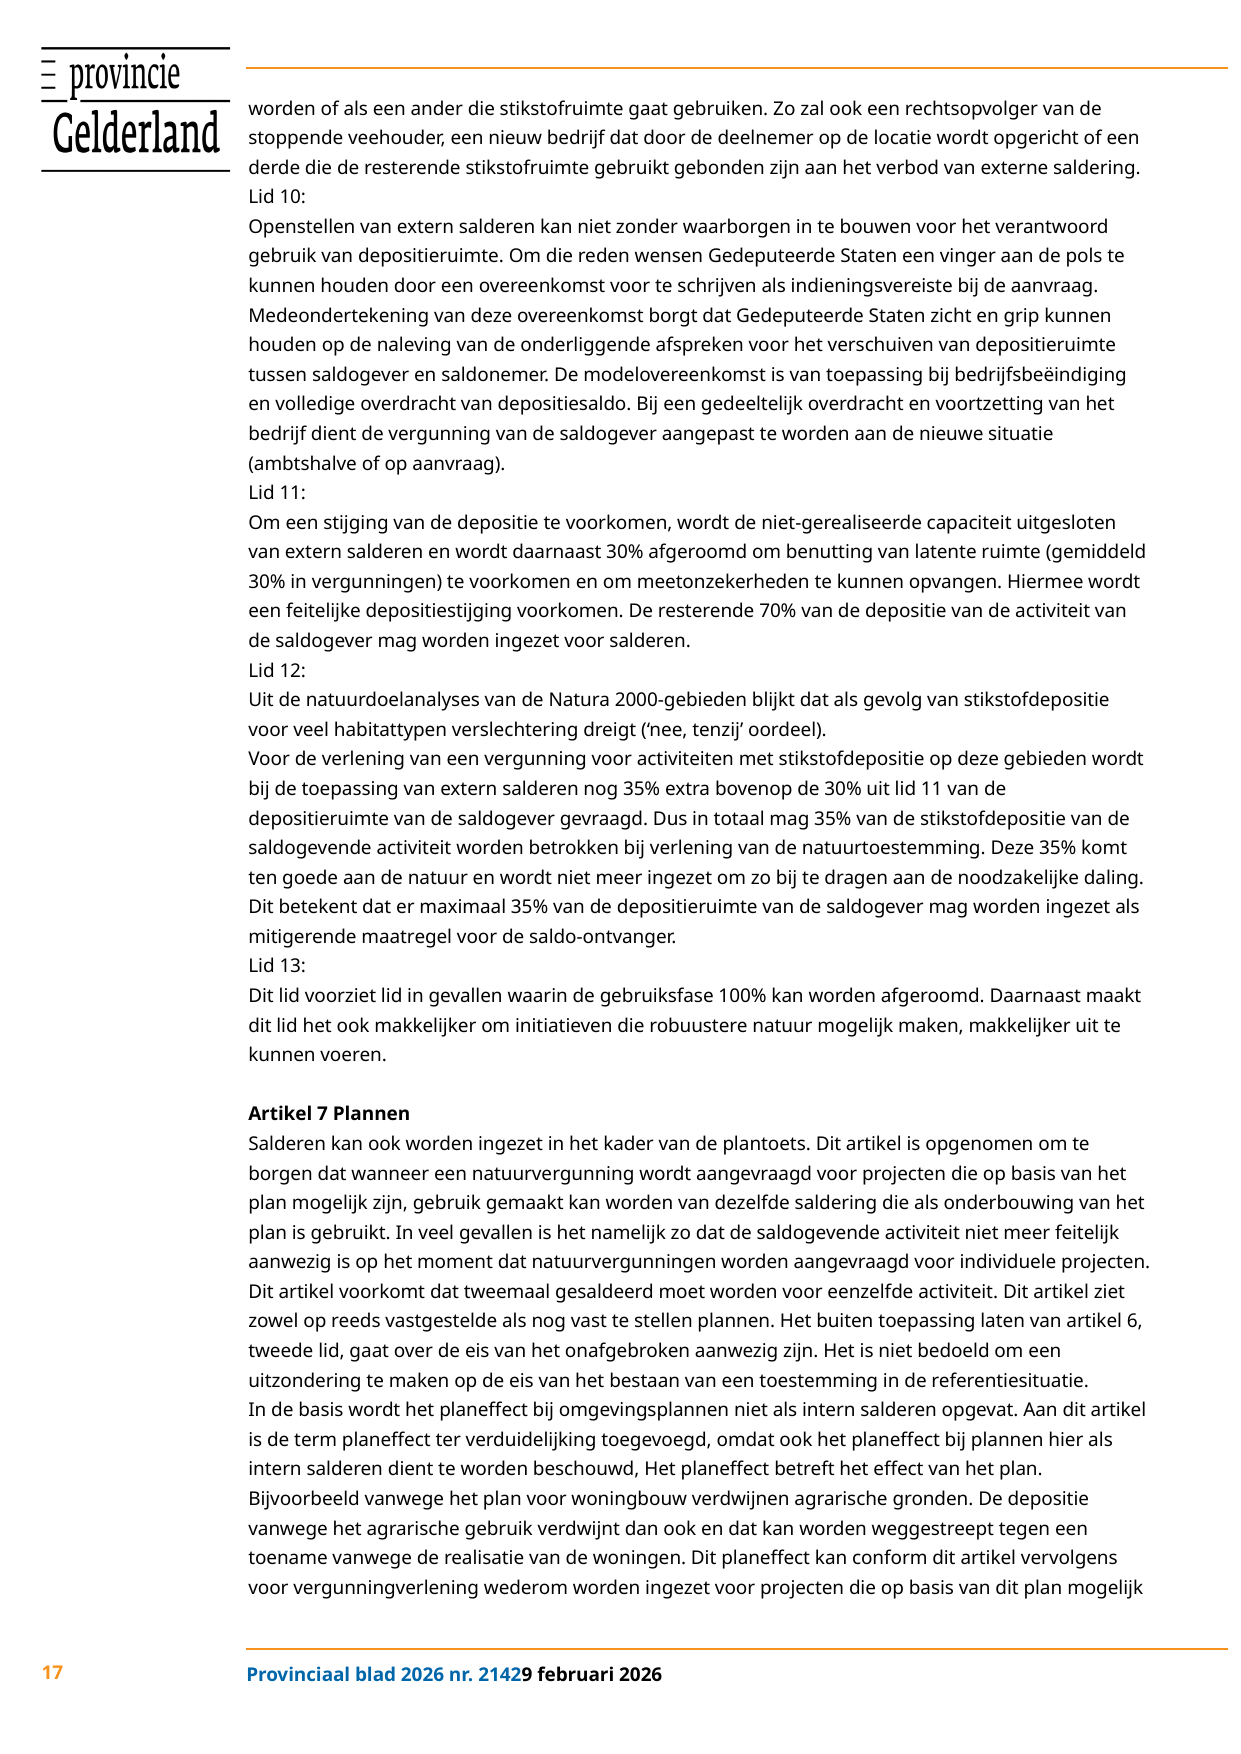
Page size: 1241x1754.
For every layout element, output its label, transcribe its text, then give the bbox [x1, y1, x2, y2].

text Openstellen van extern salderen kan niet zonder waarborgen in te bouwen voor het verantwoord gebruik van depositieruimte. Om die reden wensen Gedeputeerde Staten een vinger aan de pols te kunnen houden door een overeenkomst voor te schrijven als indieningsvereiste bij de aanvraag. [248, 213, 1152, 298]
picture [41, 47, 231, 172]
text Voor de verlening van een vergunning voor activiteiten met stikstofdepositie op deze gebieden wordt bij de toepassing van extern salderen nog 35% extra bovenop de 30% uit lid 11 van de depositieruimte van de saldogever gevraagd. Dus in totaal mag 35% van de stikstofdepositie van de saldogevende activiteit worden betrokken bij verlening van de natuurtoestemming. Deze 35% komt ten goede aan de natuur en wordt niet meer ingezet om zo bij te dragen aan de noodzakelijke daling. Dit betekent dat er maximaal 35% van de depositieruimte van de saldogever mag worden ingezet als mitigerende maatregel voor de saldo-ontvanger. [248, 746, 1152, 949]
text Salderen kan ook worden ingezet in het kader van de plantoets. Dit artikel is opgenomen om te borgen dat wanneer een natuurvergunning wordt aangevraagd voor projecten die op basis van het plan mogelijk zijn, gebruik gemaakt kan worden van dezelfde saldering die als onderbouwing van het plan is gebruikt. In veel gevallen is het namelijk zo dat de saldogevende activiteit niet meer feitelijk aanwezig is op het moment dat natuurvergunningen worden aangevraagd voor individuele projecten. Dit artikel voorkomt dat tweemaal gesaldeerd moet worden voor eenzelfde activiteit. Dit artikel ziet zowel op reeds vastgestelde als nog vast te stellen plannen. Het buiten toepassing laten van artikel 6, tweede lid, gaat over de eis van het onafgebroken aanwezig zijn. Het is niet bedoeld om een uitzondering te maken op de eis van het bestaan van een toestemming in de referentiesituatie. [248, 1130, 1152, 1393]
text Lid 12: [248, 657, 1152, 683]
text Om een stijging van de depositie te voorkomen, wordt de niet-gerealiseerde capaciteit uitgesloten van extern salderen en wordt daarnaast 30% afgeroomd om benutting van latente ruimte (gemiddeld 30% in vergunningen) te voorkomen en om meetonzekerheden te kunnen opvangen. Hiermee wordt een feitelijke depositiestijging voorkomen. De resterende 70% van de depositie van de activiteit van de saldogever mag worden ingezet voor salderen. [248, 509, 1152, 653]
text In de basis wordt het planeffect bij omgevingsplannen niet als intern salderen opgevat. Aan dit artikel is de term planeffect ter verduidelijking toegevoegd, omdat ook het planeffect bij plannen hier als intern salderen dient te worden beschouwd, Het planeffect betreft het effect van het plan. Bijvoorbeeld vanwege het plan voor woningbouw verdwijnen agrarische gronden. De depositie vanwege het agrarische gebruik verdwijnt dan ook en dat kan worden weggestreept tegen een toename vanwege de realisatie van de woningen. Dit planeffect kan conform dit artikel vervolgens voor vergunningverlening wederom worden ingezet voor projecten die op basis van dit plan mogelijk [248, 1396, 1152, 1600]
text Lid 13: [248, 953, 1152, 978]
text Uit de natuurdoelanalyses van de Natura 2000-gebieden blijkt dat als gevolg van stikstofdepositie voor veel habitattypen verslechtering dreigt (‘nee, tenzij’ oordeel). [248, 686, 1152, 742]
text Dit lid voorziet lid in gevallen waarin de gebruiksfase 100% kan worden afgeroomd. Daarnaast maakt dit lid het ook makkelijker om initiatieven die robuustere natuur mogelijk maken, makkelijker uit te kunnen voeren. [248, 982, 1152, 1067]
text worden of als een ander die stikstofruimte gaat gebruiken. Zo zal ook een rechtsopvolger van de stoppende veehouder, een nieuw bedrijf dat door de deelnemer op de locatie wordt opgericht of een derde die de resterende stikstofruimte gebruikt gebonden zijn aan het verbod van externe saldering. [248, 95, 1152, 180]
text Artikel 7 Plannen [248, 1101, 1152, 1126]
text Lid 10: [248, 183, 1152, 209]
text Lid 11: [248, 479, 1152, 505]
text Medeondertekening van deze overeenkomst borgt dat Gedeputeerde Staten zicht en grip kunnen houden op de naleving van de onderliggende afspreken voor het verschuiven van depositieruimte tussen saldogever en saldonemer. De modelovereenkomst is van toepassing bij bedrijfsbeëindiging en volledige overdracht van depositiesaldo. Bij een gedeeltelijk overdracht en voortzetting van het bedrijf dient de vergunning van de saldogever aangepast te worden aan de nieuwe situatie (ambtshalve of op aanvraag). [248, 302, 1152, 476]
